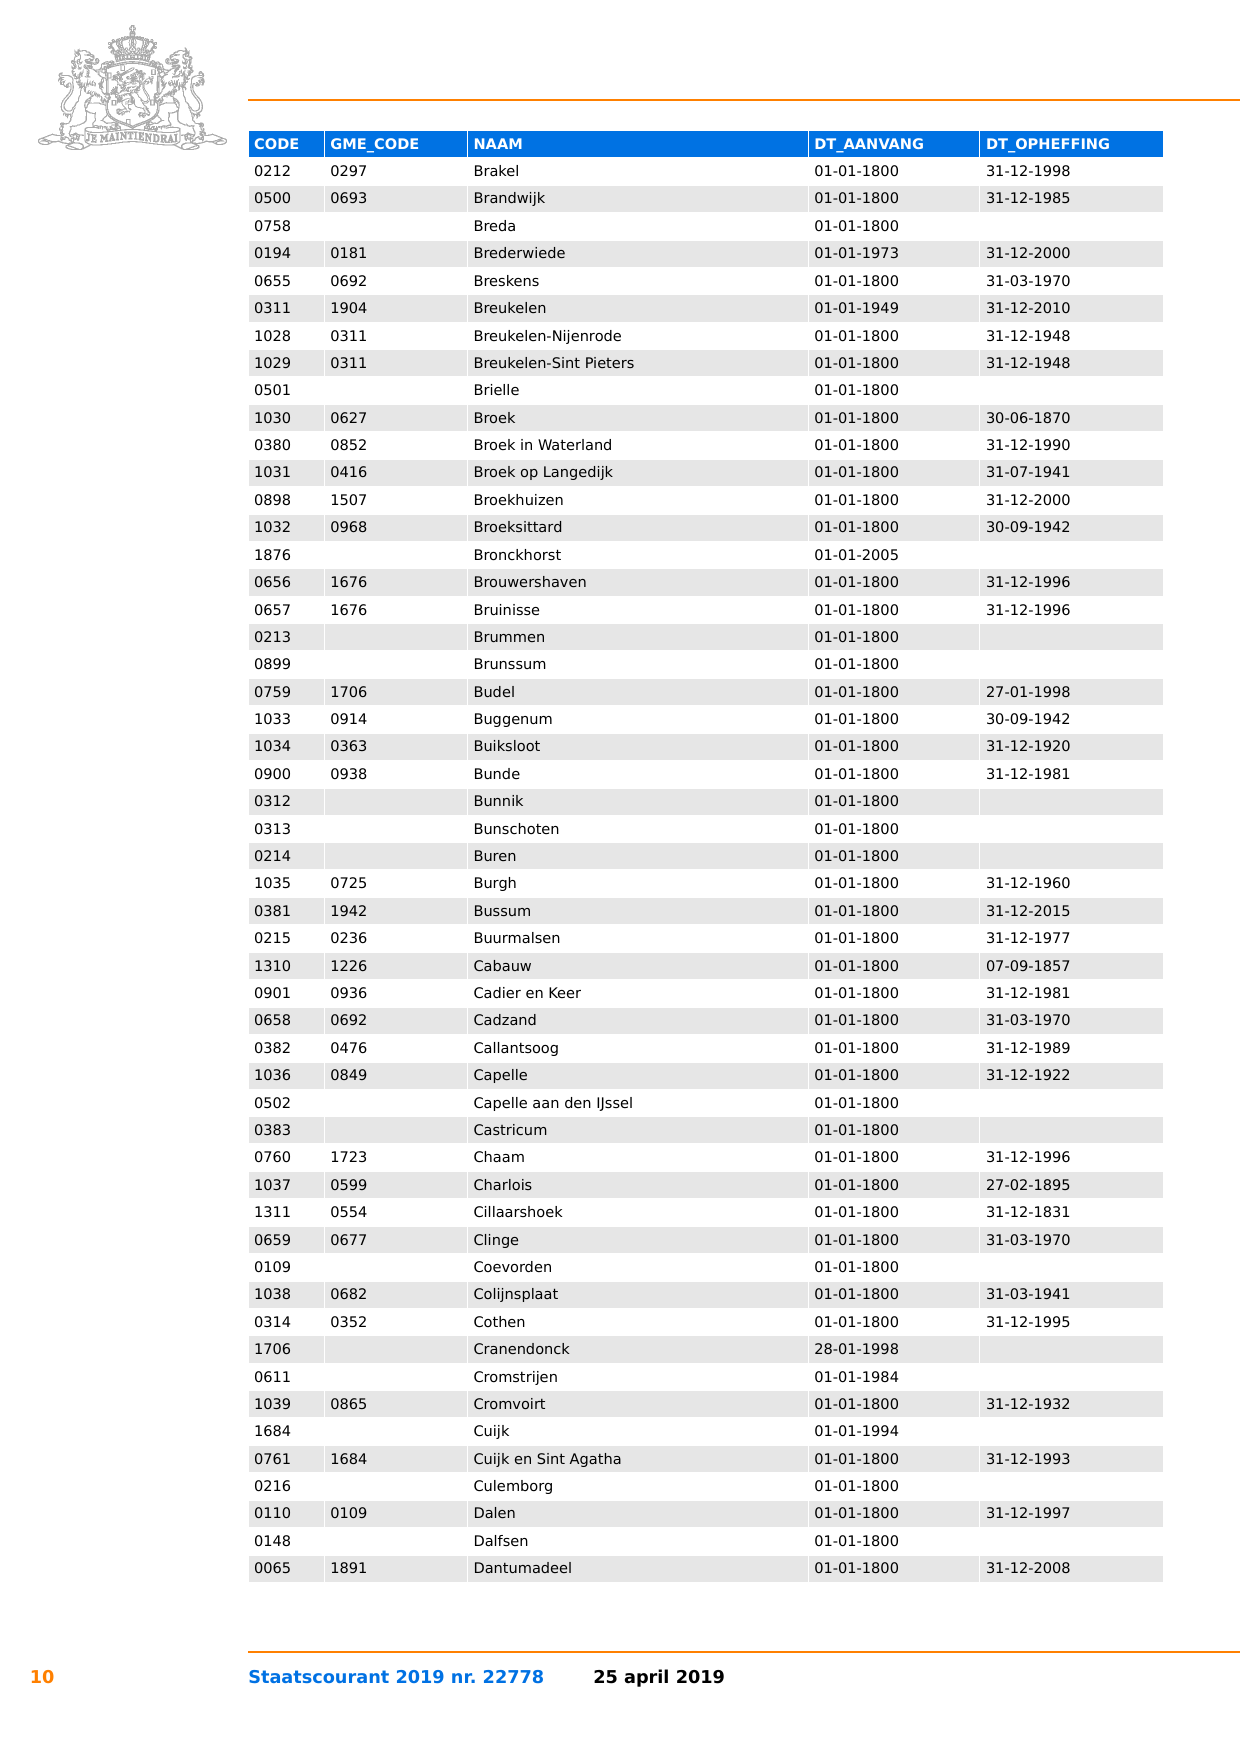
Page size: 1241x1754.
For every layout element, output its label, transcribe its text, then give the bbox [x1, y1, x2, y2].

table_cell 31-12-1989 [980, 1035, 1163, 1061]
table_cell 31-12-1932 [980, 1391, 1163, 1417]
table_cell Chaam [468, 1145, 808, 1171]
table_cell Budel [468, 679, 808, 705]
table_cell 31-12-1998 [980, 158, 1163, 185]
table_cell 31-12-1960 [980, 871, 1163, 897]
table_cell [325, 1254, 467, 1281]
picture [38, 25, 227, 150]
table_cell 01-01-1800 [809, 679, 979, 705]
table_cell Breda [468, 213, 808, 239]
table_cell 01-01-1800 [809, 405, 979, 431]
table_cell 0352 [325, 1309, 467, 1335]
table_cell 01-01-1800 [809, 1199, 979, 1226]
table_cell 0383 [249, 1117, 324, 1143]
table_cell 01-01-1800 [809, 1282, 979, 1308]
table_header GME_CODE [325, 131, 467, 157]
table_cell [980, 1528, 1163, 1554]
table_cell 0899 [249, 651, 324, 678]
table_cell 0852 [325, 432, 467, 459]
table_cell 1684 [325, 1446, 467, 1472]
table_cell [325, 213, 467, 239]
table_cell 30-09-1942 [980, 706, 1163, 733]
table_cell 0312 [249, 789, 324, 815]
table_cell 0760 [249, 1145, 324, 1171]
table_cell [325, 1419, 467, 1445]
table_cell [325, 816, 467, 842]
table_cell [325, 651, 467, 678]
table_cell 1031 [249, 460, 324, 486]
table_cell 0900 [249, 761, 324, 787]
table_cell Capelle [468, 1063, 808, 1089]
table_cell [980, 789, 1163, 815]
table_cell 1033 [249, 706, 324, 733]
table_cell [980, 843, 1163, 869]
table_cell 0148 [249, 1528, 324, 1554]
table_cell 31-03-1970 [980, 268, 1163, 294]
table_cell [325, 624, 467, 650]
table_cell [980, 1090, 1163, 1116]
table_cell 01-01-1800 [809, 1309, 979, 1335]
table_cell 31-12-1831 [980, 1199, 1163, 1226]
table_cell Broeksittard [468, 515, 808, 541]
table_cell Brunssum [468, 651, 808, 678]
table_cell Dalen [468, 1501, 808, 1527]
table_cell 30-09-1942 [980, 515, 1163, 541]
table_cell 01-01-1800 [809, 953, 979, 979]
table_cell Castricum [468, 1117, 808, 1143]
table_cell 0682 [325, 1282, 467, 1308]
table_cell Colijnsplaat [468, 1282, 808, 1308]
table_cell 01-01-1800 [809, 569, 979, 596]
table_cell 01-01-1800 [809, 350, 979, 376]
table_cell Breukelen [468, 295, 808, 322]
table_cell Breukelen-Nijenrode [468, 323, 808, 349]
table_cell 1904 [325, 295, 467, 322]
table_cell 01-01-1800 [809, 1008, 979, 1034]
table_cell 01-01-1800 [809, 925, 979, 952]
table_cell 0692 [325, 1008, 467, 1034]
table_cell 0313 [249, 816, 324, 842]
table_cell 01-01-1800 [809, 1172, 979, 1198]
table_cell Callantsoog [468, 1035, 808, 1061]
table_cell 0215 [249, 925, 324, 952]
table_cell 0725 [325, 871, 467, 897]
table_cell 01-01-1800 [809, 1145, 979, 1171]
table_cell 1038 [249, 1282, 324, 1308]
table_cell 0297 [325, 158, 467, 185]
table_cell 0658 [249, 1008, 324, 1034]
table_header DT_OPHEFFING [980, 131, 1163, 157]
table_cell Cillaarshoek [468, 1199, 808, 1226]
table_cell 01-01-1800 [809, 487, 979, 513]
table_cell [980, 1117, 1163, 1143]
table_cell [980, 1473, 1163, 1500]
table_cell 01-01-1800 [809, 1556, 979, 1582]
table_cell 0380 [249, 432, 324, 459]
table_cell 1029 [249, 350, 324, 376]
table_cell [325, 1473, 467, 1500]
table_cell 01-01-1800 [809, 789, 979, 815]
table_cell 1676 [325, 597, 467, 623]
table_cell 31-12-2010 [980, 295, 1163, 322]
table_cell 0065 [249, 1556, 324, 1582]
table_cell 01-01-1800 [809, 1446, 979, 1472]
table_cell Dantumadeel [468, 1556, 808, 1582]
table_cell [980, 1364, 1163, 1390]
table_cell 0500 [249, 186, 324, 212]
table_cell 31-03-1970 [980, 1008, 1163, 1034]
table_cell [980, 816, 1163, 842]
table_cell 01-01-1800 [809, 1117, 979, 1143]
table_cell Culemborg [468, 1473, 808, 1500]
table_cell 0692 [325, 268, 467, 294]
table_cell 01-01-1800 [809, 186, 979, 212]
table_header CODE [249, 131, 324, 157]
table_cell 0311 [325, 350, 467, 376]
table_cell [980, 651, 1163, 678]
table_cell Brandwijk [468, 186, 808, 212]
table_cell 31-12-1996 [980, 569, 1163, 596]
table_cell Buiksloot [468, 734, 808, 760]
table_cell [980, 1419, 1163, 1445]
table_cell 31-12-1995 [980, 1309, 1163, 1335]
table_cell 01-01-1800 [809, 816, 979, 842]
table_cell 0314 [249, 1309, 324, 1335]
table_cell Brouwershaven [468, 569, 808, 596]
table_cell 0194 [249, 241, 324, 267]
table_cell 0109 [249, 1254, 324, 1281]
table_cell 31-12-1920 [980, 734, 1163, 760]
table_cell 1030 [249, 405, 324, 431]
table_cell 0501 [249, 378, 324, 404]
table_cell 0627 [325, 405, 467, 431]
table_cell 01-01-1800 [809, 734, 979, 760]
table_cell [325, 1117, 467, 1143]
table_cell 01-01-1800 [809, 980, 979, 1007]
table_cell 31-12-1996 [980, 597, 1163, 623]
table_cell 1039 [249, 1391, 324, 1417]
table_cell 31-12-1990 [980, 432, 1163, 459]
table_cell 0761 [249, 1446, 324, 1472]
table_cell 31-12-1981 [980, 761, 1163, 787]
table_cell Brummen [468, 624, 808, 650]
table_cell 0656 [249, 569, 324, 596]
table_cell Cuijk [468, 1419, 808, 1445]
table_cell 0901 [249, 980, 324, 1007]
table_cell [980, 213, 1163, 239]
table_cell 01-01-1800 [809, 1528, 979, 1554]
table_cell 1942 [325, 898, 467, 924]
table_cell Breukelen-Sint Pieters [468, 350, 808, 376]
table_cell 01-01-1800 [809, 1501, 979, 1527]
table_cell [980, 542, 1163, 568]
table_cell 1034 [249, 734, 324, 760]
table_cell Cromstrijen [468, 1364, 808, 1390]
table_cell [325, 542, 467, 568]
table_cell 0216 [249, 1473, 324, 1500]
table_cell Bunde [468, 761, 808, 787]
table_cell 0363 [325, 734, 467, 760]
table_cell Buren [468, 843, 808, 869]
table_cell 1036 [249, 1063, 324, 1089]
table_cell 01-01-1800 [809, 843, 979, 869]
table_cell 0914 [325, 706, 467, 733]
table_cell 31-07-1941 [980, 460, 1163, 486]
table_cell 1706 [325, 679, 467, 705]
table_cell 0476 [325, 1035, 467, 1061]
table_cell 31-12-1922 [980, 1063, 1163, 1089]
table_cell 01-01-1800 [809, 460, 979, 486]
table_cell Cuijk en Sint Agatha [468, 1446, 808, 1472]
table_cell Cranendonck [468, 1336, 808, 1363]
table_cell Broek in Waterland [468, 432, 808, 459]
table_cell 0181 [325, 241, 467, 267]
table_cell [325, 843, 467, 869]
table_cell Clinge [468, 1227, 808, 1253]
table_cell Cadzand [468, 1008, 808, 1034]
table_cell [325, 1528, 467, 1554]
table_cell [325, 1336, 467, 1363]
table_cell 01-01-1800 [809, 213, 979, 239]
table_cell Cabauw [468, 953, 808, 979]
table_cell 0110 [249, 1501, 324, 1527]
table_cell 1226 [325, 953, 467, 979]
table_cell [980, 1336, 1163, 1363]
table_cell 0677 [325, 1227, 467, 1253]
table_cell Coevorden [468, 1254, 808, 1281]
table_cell 0502 [249, 1090, 324, 1116]
table_cell 27-01-1998 [980, 679, 1163, 705]
table_cell 0212 [249, 158, 324, 185]
table_cell 01-01-1800 [809, 871, 979, 897]
table_cell [980, 624, 1163, 650]
table_cell 0936 [325, 980, 467, 1007]
table_cell 0214 [249, 843, 324, 869]
table_cell 0611 [249, 1364, 324, 1390]
table_cell [980, 378, 1163, 404]
table_cell Buggenum [468, 706, 808, 733]
table_cell Bussum [468, 898, 808, 924]
table_cell 01-01-1800 [809, 515, 979, 541]
table_cell 0311 [249, 295, 324, 322]
table_cell 0599 [325, 1172, 467, 1198]
table_cell 31-12-1948 [980, 323, 1163, 349]
table_cell 1028 [249, 323, 324, 349]
table_cell 31-12-2000 [980, 241, 1163, 267]
table_cell 31-12-1993 [980, 1446, 1163, 1472]
table_cell 31-12-1985 [980, 186, 1163, 212]
table_cell 0109 [325, 1501, 467, 1527]
table_cell 0554 [325, 1199, 467, 1226]
table_cell 31-12-1977 [980, 925, 1163, 952]
table_cell 27-02-1895 [980, 1172, 1163, 1198]
table_cell 01-01-1984 [809, 1364, 979, 1390]
table_cell [325, 1364, 467, 1390]
table_cell 1035 [249, 871, 324, 897]
table_cell 1310 [249, 953, 324, 979]
table_cell 01-01-1800 [809, 1090, 979, 1116]
table_cell 0938 [325, 761, 467, 787]
table_cell 01-01-1973 [809, 241, 979, 267]
table_cell 01-01-1800 [809, 706, 979, 733]
table_cell Brielle [468, 378, 808, 404]
table_cell Cothen [468, 1309, 808, 1335]
table_cell 1311 [249, 1199, 324, 1226]
table_cell 31-12-1948 [980, 350, 1163, 376]
table_cell 1706 [249, 1336, 324, 1363]
table_cell 1684 [249, 1419, 324, 1445]
table_cell 28-01-1998 [809, 1336, 979, 1363]
table_header NAAM [468, 131, 808, 157]
table_cell 0213 [249, 624, 324, 650]
table_cell Cadier en Keer [468, 980, 808, 1007]
table_cell 1723 [325, 1145, 467, 1171]
table_cell Bronckhorst [468, 542, 808, 568]
table_cell 0311 [325, 323, 467, 349]
table_cell 31-12-2015 [980, 898, 1163, 924]
table_cell 31-03-1970 [980, 1227, 1163, 1253]
table_cell 31-12-1997 [980, 1501, 1163, 1527]
table_cell 0898 [249, 487, 324, 513]
table_cell 01-01-1800 [809, 378, 979, 404]
table_cell Dalfsen [468, 1528, 808, 1554]
table_cell Buurmalsen [468, 925, 808, 952]
table_cell 01-01-1949 [809, 295, 979, 322]
table_cell 01-01-1800 [809, 1227, 979, 1253]
table_cell Capelle aan den IJssel [468, 1090, 808, 1116]
table_cell Bunnik [468, 789, 808, 815]
table_cell 01-01-1800 [809, 1035, 979, 1061]
table_cell 01-01-1800 [809, 597, 979, 623]
table_cell 01-01-1994 [809, 1419, 979, 1445]
table_cell 01-01-1800 [809, 1391, 979, 1417]
table_cell 01-01-1800 [809, 761, 979, 787]
table_cell 1676 [325, 569, 467, 596]
table_cell 1507 [325, 487, 467, 513]
table_cell 01-01-1800 [809, 898, 979, 924]
table_cell 31-12-2008 [980, 1556, 1163, 1582]
table_cell [325, 1090, 467, 1116]
table_cell 30-06-1870 [980, 405, 1163, 431]
table_cell 01-01-1800 [809, 1473, 979, 1500]
table_cell 0659 [249, 1227, 324, 1253]
table_cell 31-03-1941 [980, 1282, 1163, 1308]
table_cell 01-01-1800 [809, 624, 979, 650]
table_cell Broek [468, 405, 808, 431]
table_cell 01-01-1800 [809, 268, 979, 294]
table_cell 31-12-1981 [980, 980, 1163, 1007]
table_cell 07-09-1857 [980, 953, 1163, 979]
table_cell Brakel [468, 158, 808, 185]
table_cell 0381 [249, 898, 324, 924]
table_cell Burgh [468, 871, 808, 897]
table_cell 01-01-1800 [809, 1063, 979, 1089]
table_cell Breskens [468, 268, 808, 294]
table_cell 01-01-1800 [809, 158, 979, 185]
table_cell 0236 [325, 925, 467, 952]
table_cell Brederwiede [468, 241, 808, 267]
table_cell 1032 [249, 515, 324, 541]
table_header DT_AANVANG [809, 131, 979, 157]
table_cell 01-01-1800 [809, 651, 979, 678]
table_cell 0657 [249, 597, 324, 623]
table_cell 0759 [249, 679, 324, 705]
table_cell 0382 [249, 1035, 324, 1061]
table_cell 0416 [325, 460, 467, 486]
table_cell [325, 378, 467, 404]
table_cell 1891 [325, 1556, 467, 1582]
table_cell 31-12-1996 [980, 1145, 1163, 1171]
table_cell 31-12-2000 [980, 487, 1163, 513]
table_cell 0758 [249, 213, 324, 239]
table_cell 0849 [325, 1063, 467, 1089]
table_cell 0968 [325, 515, 467, 541]
table_cell 1876 [249, 542, 324, 568]
table_cell 0865 [325, 1391, 467, 1417]
table_cell [325, 789, 467, 815]
table_cell 01-01-1800 [809, 323, 979, 349]
table_cell Bunschoten [468, 816, 808, 842]
table_cell 01-01-2005 [809, 542, 979, 568]
table_cell 0693 [325, 186, 467, 212]
table_cell 0655 [249, 268, 324, 294]
table_cell Bruinisse [468, 597, 808, 623]
table_cell Broek op Langedijk [468, 460, 808, 486]
table_cell 1037 [249, 1172, 324, 1198]
table_cell Cromvoirt [468, 1391, 808, 1417]
table_cell Broekhuizen [468, 487, 808, 513]
table_cell [980, 1254, 1163, 1281]
table_cell 01-01-1800 [809, 432, 979, 459]
table_cell 01-01-1800 [809, 1254, 979, 1281]
table_cell Charlois [468, 1172, 808, 1198]
